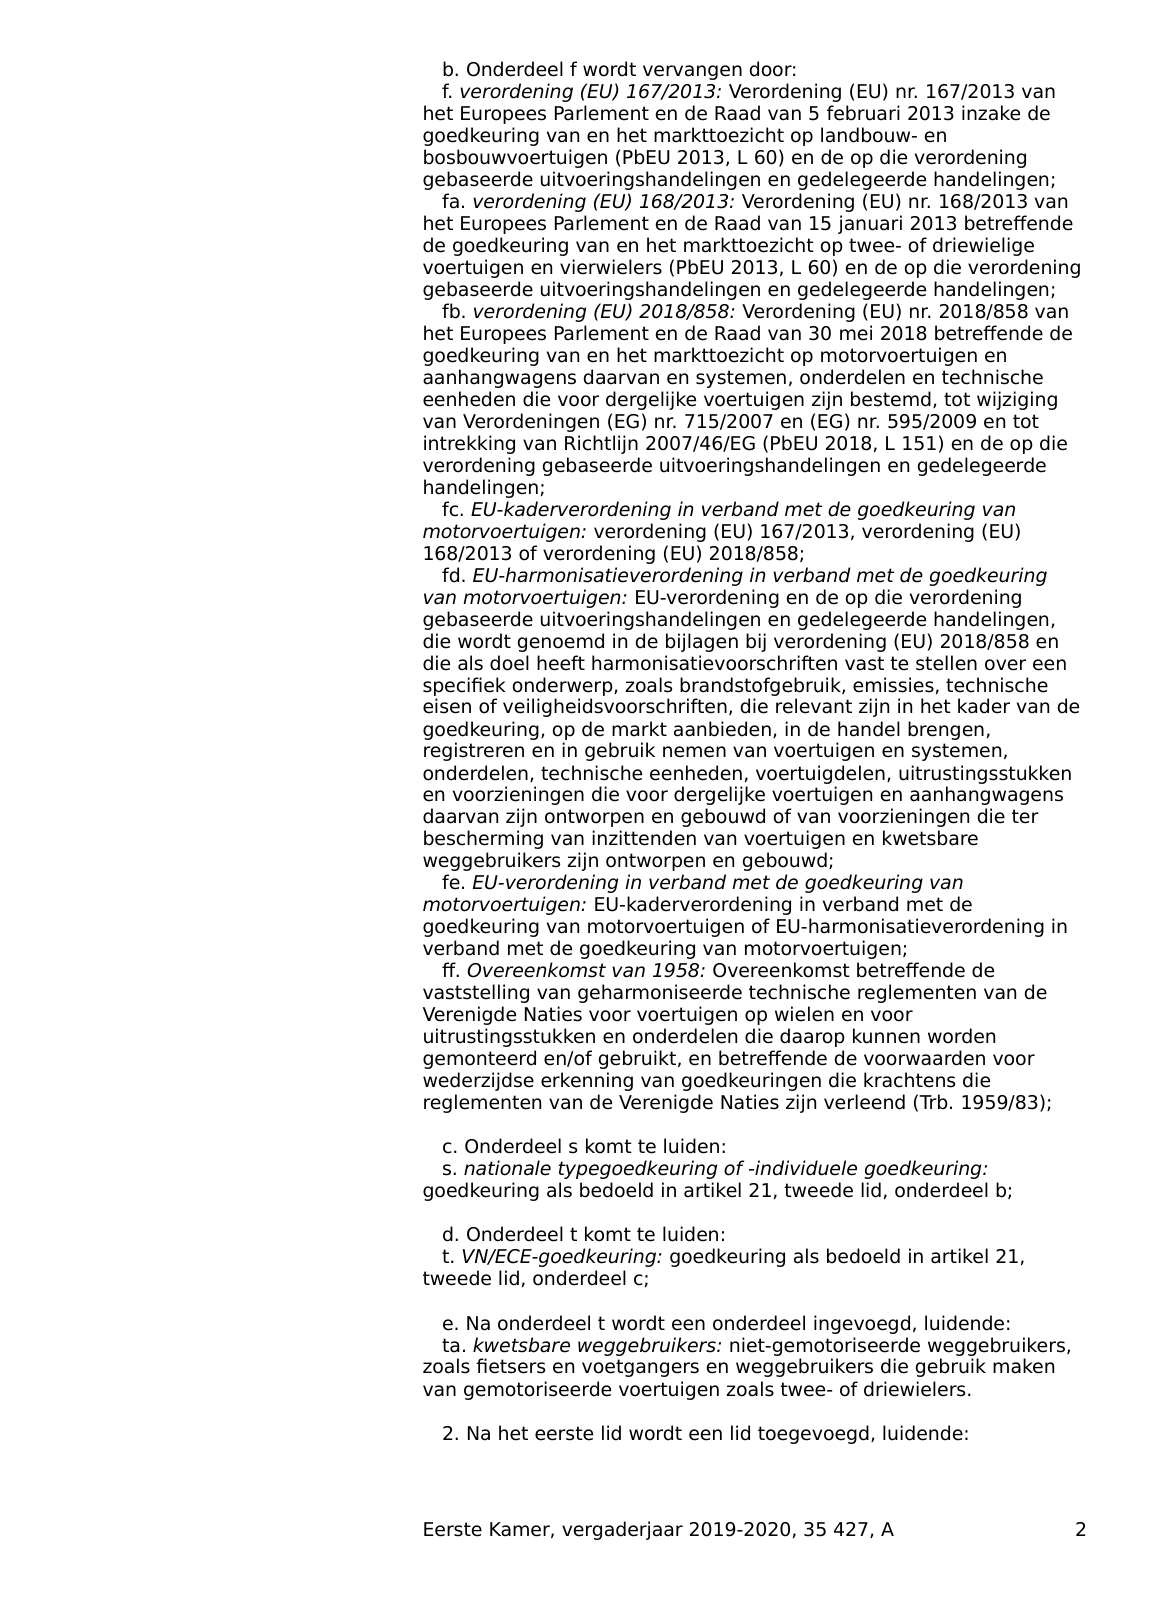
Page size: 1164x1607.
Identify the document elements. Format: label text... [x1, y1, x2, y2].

text fc. EU-kaderverordening in verband met de goedkeuring van motorvoertuigen: verordening (EU) 167/2013, verordening (EU) 168/2013 of verordening (EU) 2018/858; [422, 499, 1087, 564]
text t. VN/ECE-goedkeuring: goedkeuring als bedoeld in artikel 21, tweede lid, onderdeel c; [422, 1246, 1087, 1290]
text 2. Na het eerste lid wordt een lid toegevoegd, luidende: [422, 1423, 1087, 1444]
text fb. verordening (EU) 2018/858: Verordening (EU) nr. 2018/858 van het Europees Parlement en de Raad van 30 mei 2018 betreffende de goedkeuring van en het markttoezicht op motorvoertuigen en aanhangwagens daarvan en systemen, onderdelen en technische eenheden die voor dergelijke voertuigen zijn bestemd, tot wijziging van Verordeningen (EG) nr. 715/2007 en (EG) nr. 595/2009 en tot intrekking van Richtlijn 2007/46/EG (PbEU 2018, L 151) en de op die verordening gebaseerde uitvoeringshandelingen en gedelegeerde handelingen; [422, 301, 1087, 499]
text d. Onderdeel t komt te luiden: [422, 1224, 1087, 1246]
text fe. EU-verordening in verband met de goedkeuring van motorvoertuigen: EU-kaderverordening in verband met de goedkeuring van motorvoertuigen of EU-harmonisatieverordening in verband met de goedkeuring van motorvoertuigen; [422, 872, 1087, 960]
text c. Onderdeel s komt te luiden: [422, 1136, 1087, 1158]
text ta. kwetsbare weggebruikers: niet-gemotoriseerde weggebruikers, zoals fietsers en voetgangers en weggebruikers die gebruik maken van gemotoriseerde voertuigen zoals twee- of driewielers. [422, 1334, 1087, 1400]
text b. Onderdeel f wordt vervangen door: [422, 59, 1087, 81]
text ff. Overeenkomst van 1958: Overeenkomst betreffende de vaststelling van geharmoniseerde technische reglementen van de Verenigde Naties voor voertuigen op wielen en voor uitrustingsstukken en onderdelen die daarop kunnen worden gemonteerd en/of gebruikt, en betreffende de voorwaarden voor wederzijdse erkenning van goedkeuringen die krachtens die reglementen van de Verenigde Naties zijn verleend (Trb. 1959/83); [422, 960, 1087, 1114]
text s. nationale typegoedkeuring of -individuele goedkeuring: goedkeuring als bedoeld in artikel 21, tweede lid, onderdeel b; [422, 1158, 1087, 1202]
text fa. verordening (EU) 168/2013: Verordening (EU) nr. 168/2013 van het Europees Parlement en de Raad van 15 januari 2013 betreffende de goedkeuring van en het markttoezicht op twee- of driewielige voertuigen en vierwielers (PbEU 2013, L 60) en de op die verordening gebaseerde uitvoeringshandelingen en gedelegeerde handelingen; [422, 191, 1087, 301]
text f. verordening (EU) 167/2013: Verordening (EU) nr. 167/2013 van het Europees Parlement en de Raad van 5 februari 2013 inzake de goedkeuring van en het markttoezicht op landbouw- en bosbouwvoertuigen (PbEU 2013, L 60) en de op die verordening gebaseerde uitvoeringshandelingen en gedelegeerde handelingen; [422, 81, 1087, 191]
text fd. EU-harmonisatieverordening in verband met de goedkeuring van motorvoertuigen: EU-verordening en de op die verordening gebaseerde uitvoeringshandelingen en gedelegeerde handelingen, die wordt genoemd in de bijlagen bij verordening (EU) 2018/858 en die als doel heeft harmonisatievoorschriften vast te stellen over een specifiek onderwerp, zoals brandstofgebruik, emissies, technische eisen of veiligheidsvoorschriften, die relevant zijn in het kader van de goedkeuring, op de markt aanbieden, in de handel brengen, registreren en in gebruik nemen van voertuigen en systemen, onderdelen, technische eenheden, voertuigdelen, uitrustingsstukken en voorzieningen die voor dergelijke voertuigen en aanhangwagens daarvan zijn ontworpen en gebouwd of van voorzieningen die ter bescherming van inzittenden van voertuigen en kwetsbare weggebruikers zijn ontworpen en gebouwd; [422, 564, 1087, 872]
text e. Na onderdeel t wordt een onderdeel ingevoegd, luidende: [422, 1312, 1087, 1334]
